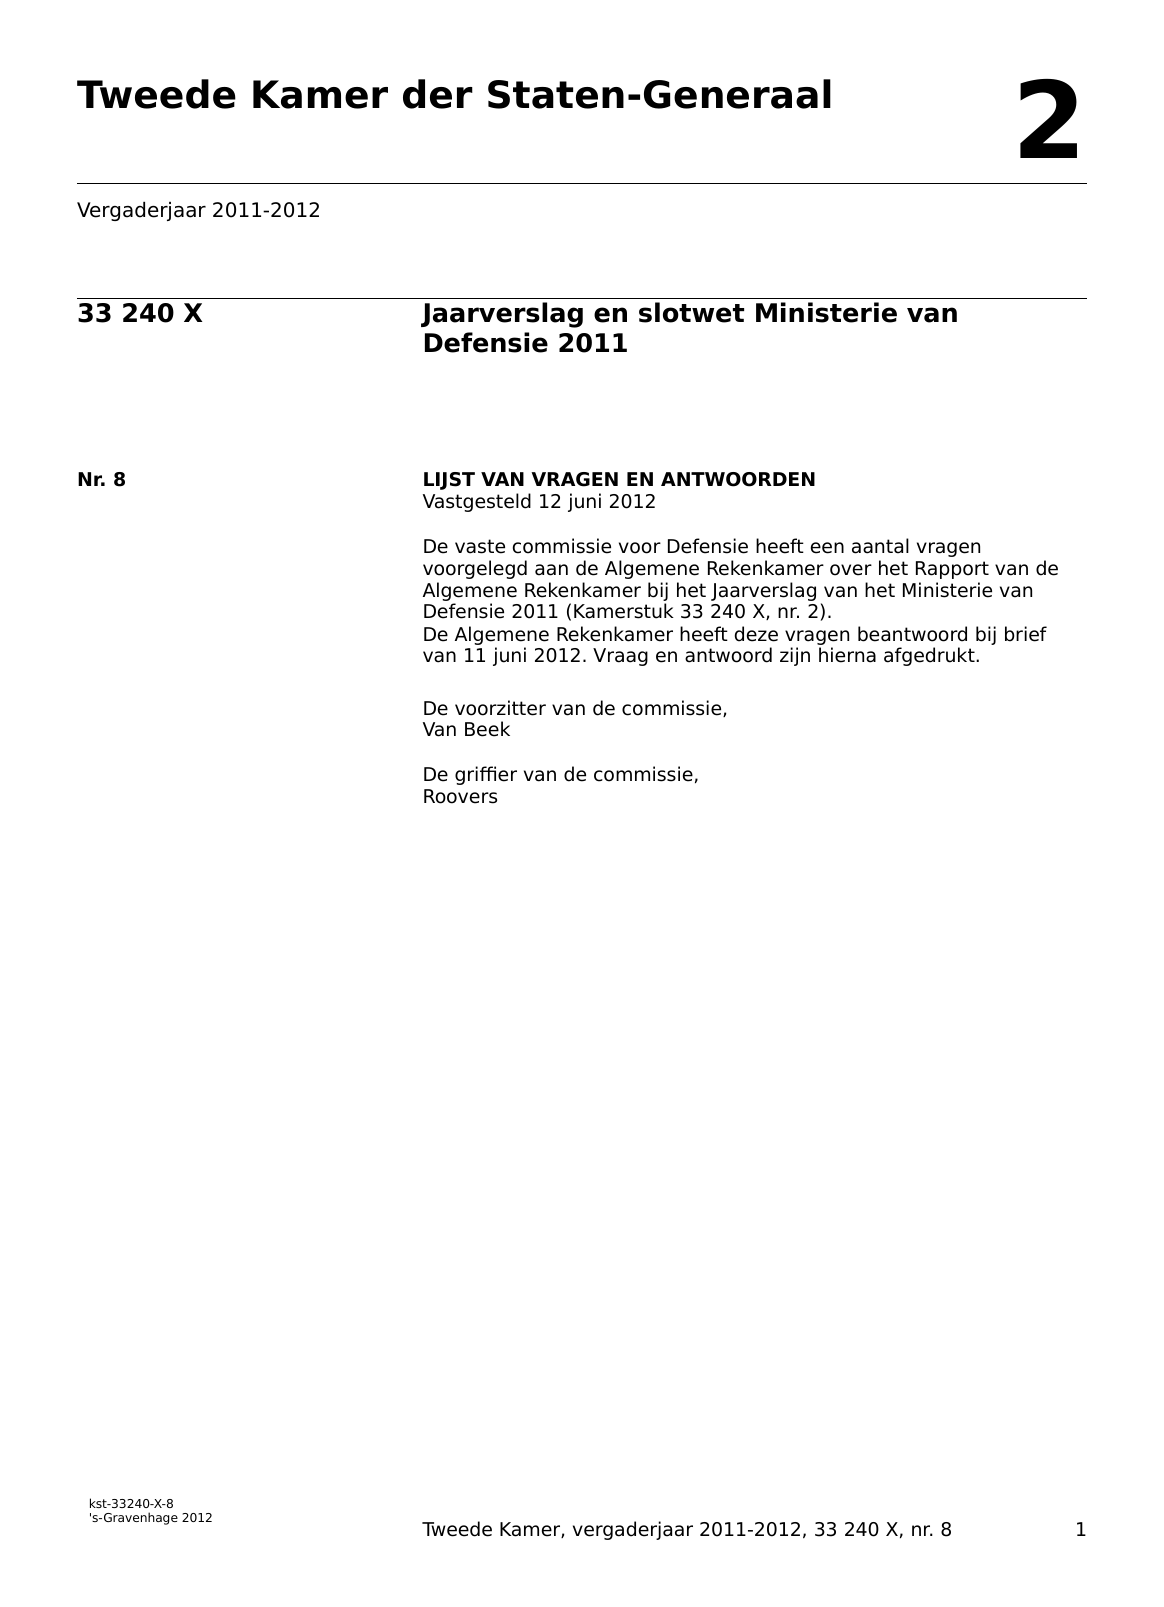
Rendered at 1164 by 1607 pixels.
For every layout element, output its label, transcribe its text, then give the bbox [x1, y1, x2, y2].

text De vaste commissie voor Defensie heeft een aantal vragen voorgelegd aan de Algemene Rekenkamer over het Rapport van de Algemene Rekenkamer bij het Jaarverslag van het Ministerie van Defensie 2011 (Kamerstuk 33 240 X, nr. 2). [422, 536, 1087, 623]
text Vastgesteld 12 juni 2012 [422, 491, 1087, 513]
table_header Tweede Kamer der Staten-Generaal [77, 59, 886, 183]
subtitle 33 240 X Jaarverslag en slotwet Ministerie van Defensie 2011 [77, 299, 1087, 358]
table_header 2 [886, 59, 1087, 183]
subtitle Nr. 8 LIJST VAN VRAGEN EN ANTWOORDEN [77, 469, 1087, 491]
text kst-33240-X-8 [88, 1497, 323, 1511]
text De voorzitter van de commissie, Van Beek [422, 697, 1087, 741]
text De griffier van de commissie, Roovers [422, 763, 1087, 807]
text 's-Gravenhage 2012 [88, 1511, 323, 1525]
text De Algemene Rekenkamer heeft deze vragen beantwoord bij brief van 11 juni 2012. Vraag en antwoord zijn hierna afgedrukt. [422, 623, 1087, 667]
table_cell Vergaderjaar 2011-2012 [77, 184, 1087, 298]
